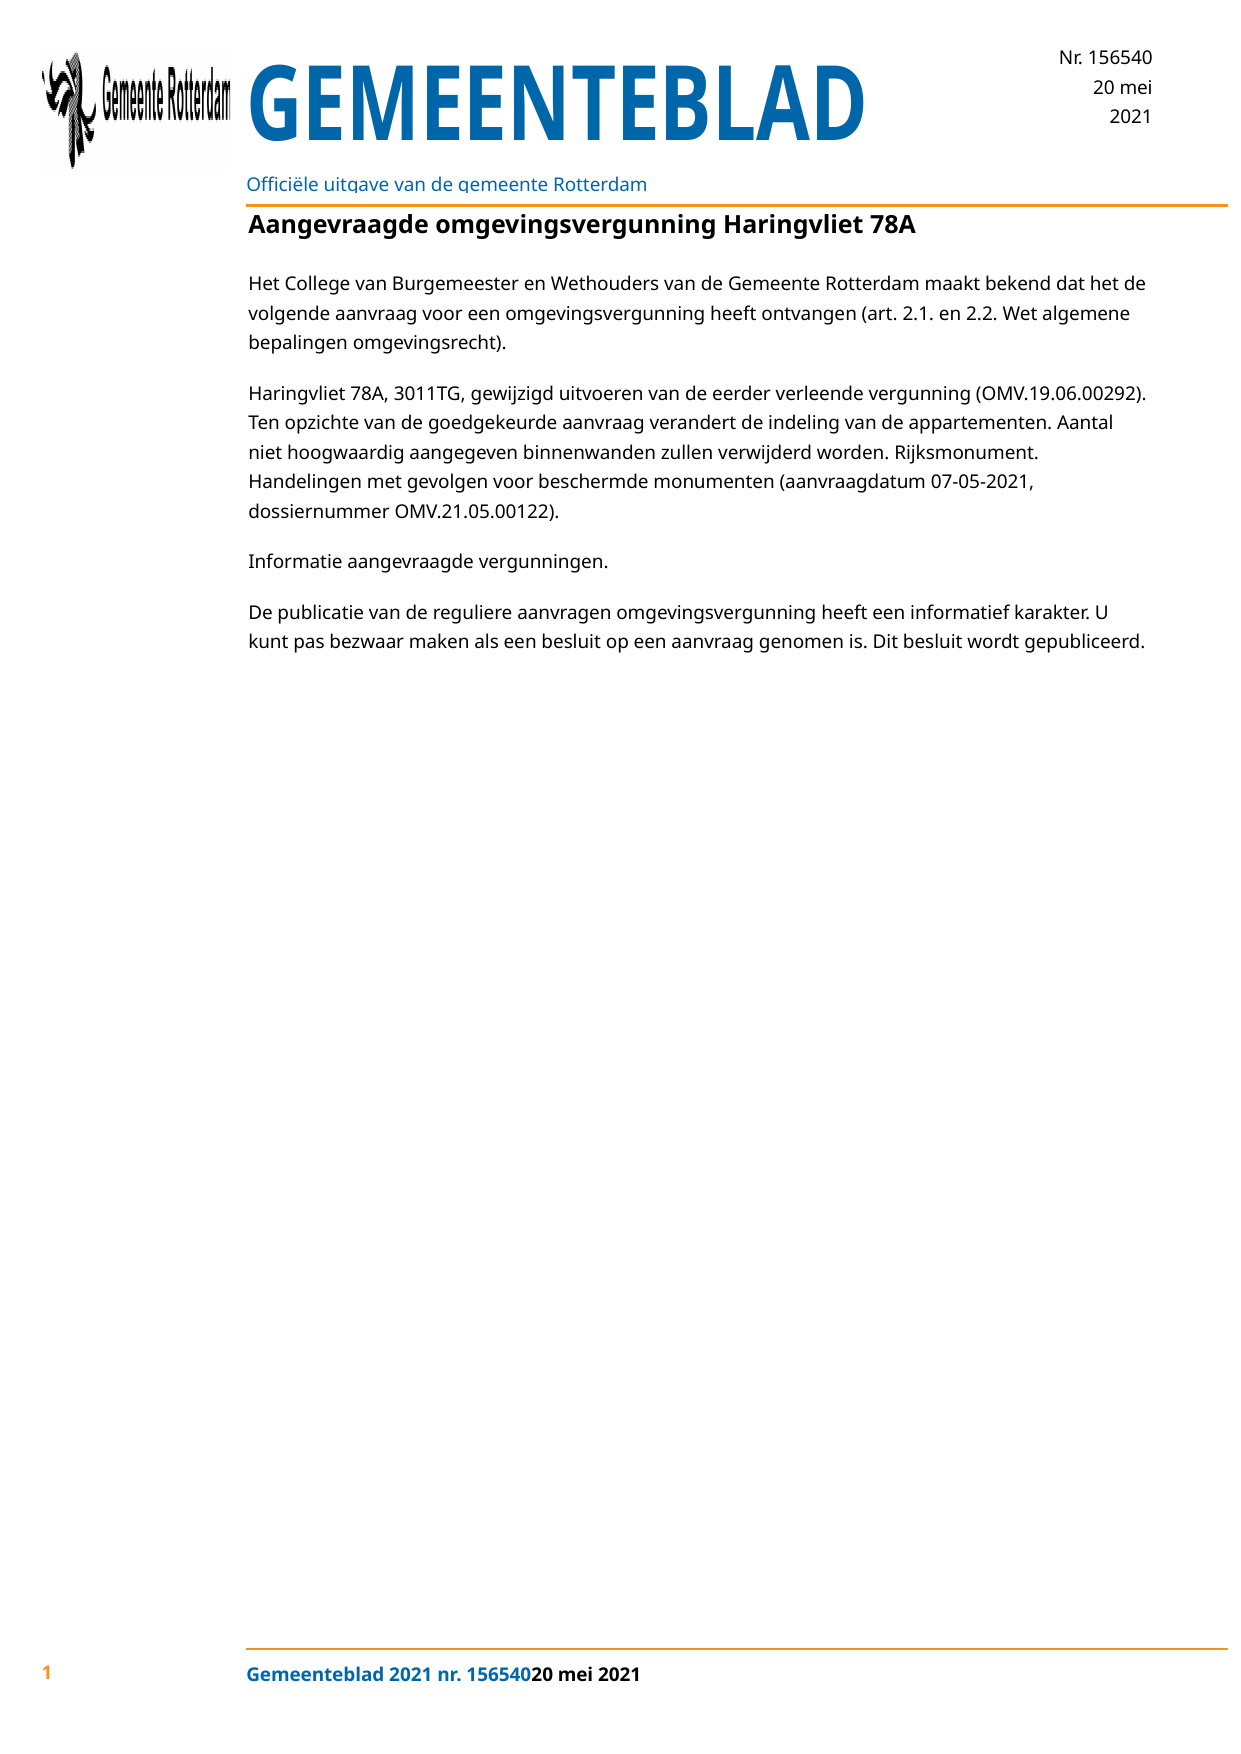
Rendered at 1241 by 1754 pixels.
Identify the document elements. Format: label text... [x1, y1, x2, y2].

text Haringvliet 78A, 3011TG, gewijzigd uitvoeren van de eerder verleende vergunning (OMV.19.06.00292). Ten opzichte van de goedgekeurde aanvraag verandert de indeling van de appartementen. Aantal niet hoogwaardig aangegeven binnenwanden zullen verwijderd worden. Rijksmonument. Handelingen met gevolgen voor beschermde monumenten (aanvraagdatum 07-05-2021, dossiernummer OMV.21.05.00122). [248, 380, 1152, 524]
text Aangevraagde omgevingsvergunning Haringvliet 78A [248, 207, 1152, 241]
text Informatie aangevraagde vergunningen. [248, 549, 1152, 574]
text De publicatie van de reguliere aanvragen omgevingsvergunning heeft een informatief karakter. U kunt pas bezwaar maken als een besluit op een aanvraag genomen is. Dit besluit wordt gepubliceerd. [248, 599, 1152, 654]
picture [41, 47, 231, 172]
text Het College van Burgemeester en Wethouders van de Gemeente Rotterdam maakt bekend dat het de volgende aanvraag voor een omgevingsvergunning heeft ontvangen (art. 2.1. en 2.2. Wet algemene bepalingen omgevingsrecht). [248, 270, 1152, 355]
